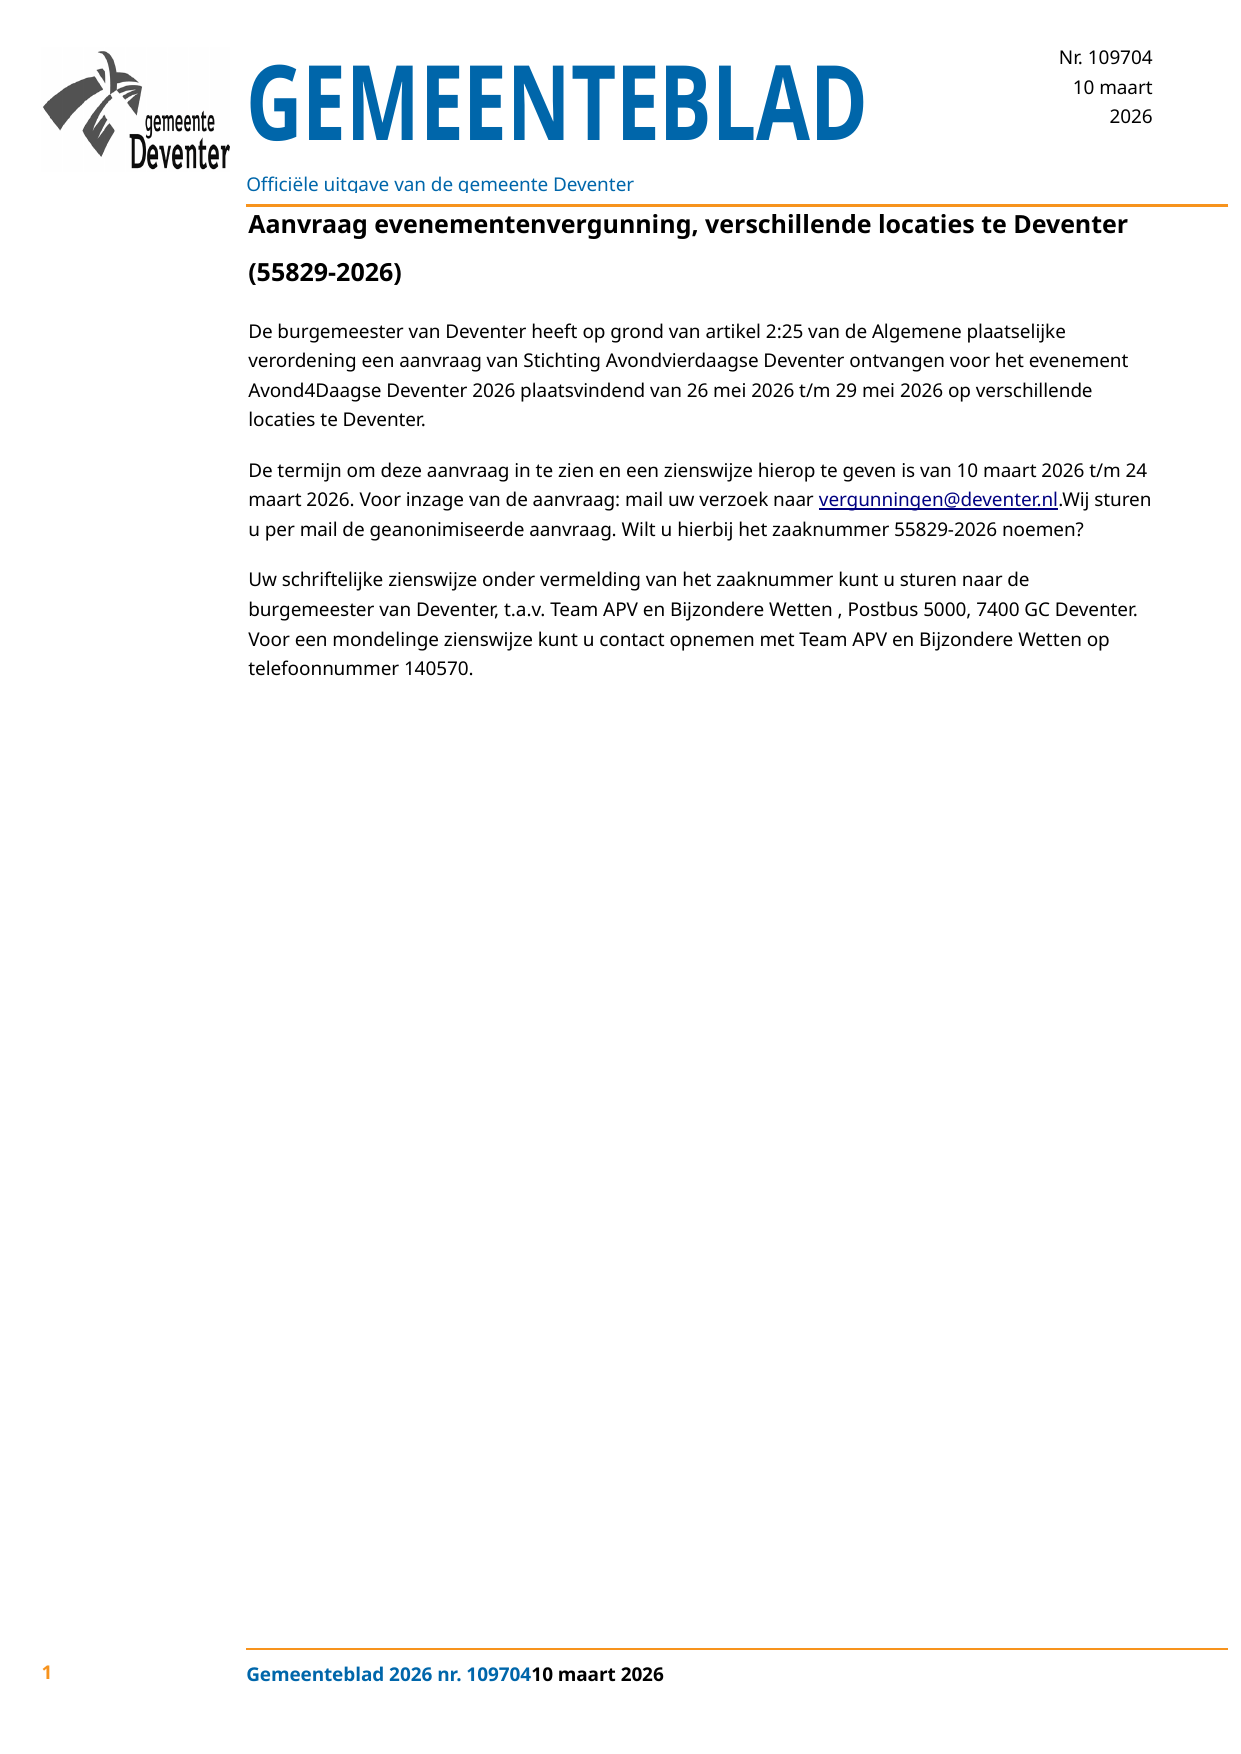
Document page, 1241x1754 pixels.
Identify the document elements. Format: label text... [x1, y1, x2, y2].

text De burgemeester van Deventer heeft op grond van artikel 2:25 van de Algemene plaatselijke verordening een aanvraag van Stichting Avondvierdaagse Deventer ontvangen voor het evenement Avond4Daagse Deventer 2026 plaatsvindend van 26 mei 2026 t/m 29 mei 2026 op verschillende locaties te Deventer. [248, 318, 1152, 432]
text Uw schriftelijke zienswijze onder vermelding van het zaaknummer kunt u sturen naar de burgemeester van Deventer, t.a.v. Team APV en Bijzondere Wetten , Postbus 5000, 7400 GC Deventer. Voor een mondelinge zienswijze kunt u contact opnemen met Team APV en Bijzondere Wetten op telefoonnummer 140570. [248, 567, 1152, 681]
text De termijn om deze aanvraag in te zien en een zienswijze hierop te geven is van 10 maart 2026 t/m 24 maart 2026. Voor inzage van de aanvraag: mail uw verzoek naar vergunningen@deventer.nl.Wij sturen u per mail de geanonimiseerde aanvraag. Wilt u hierbij het zaaknummer 55829-2026 noemen? [248, 457, 1152, 542]
picture [41, 47, 231, 172]
text Aanvraag evenementenvergunning, verschillende locaties te Deventer (55829-2026) [248, 207, 1152, 288]
